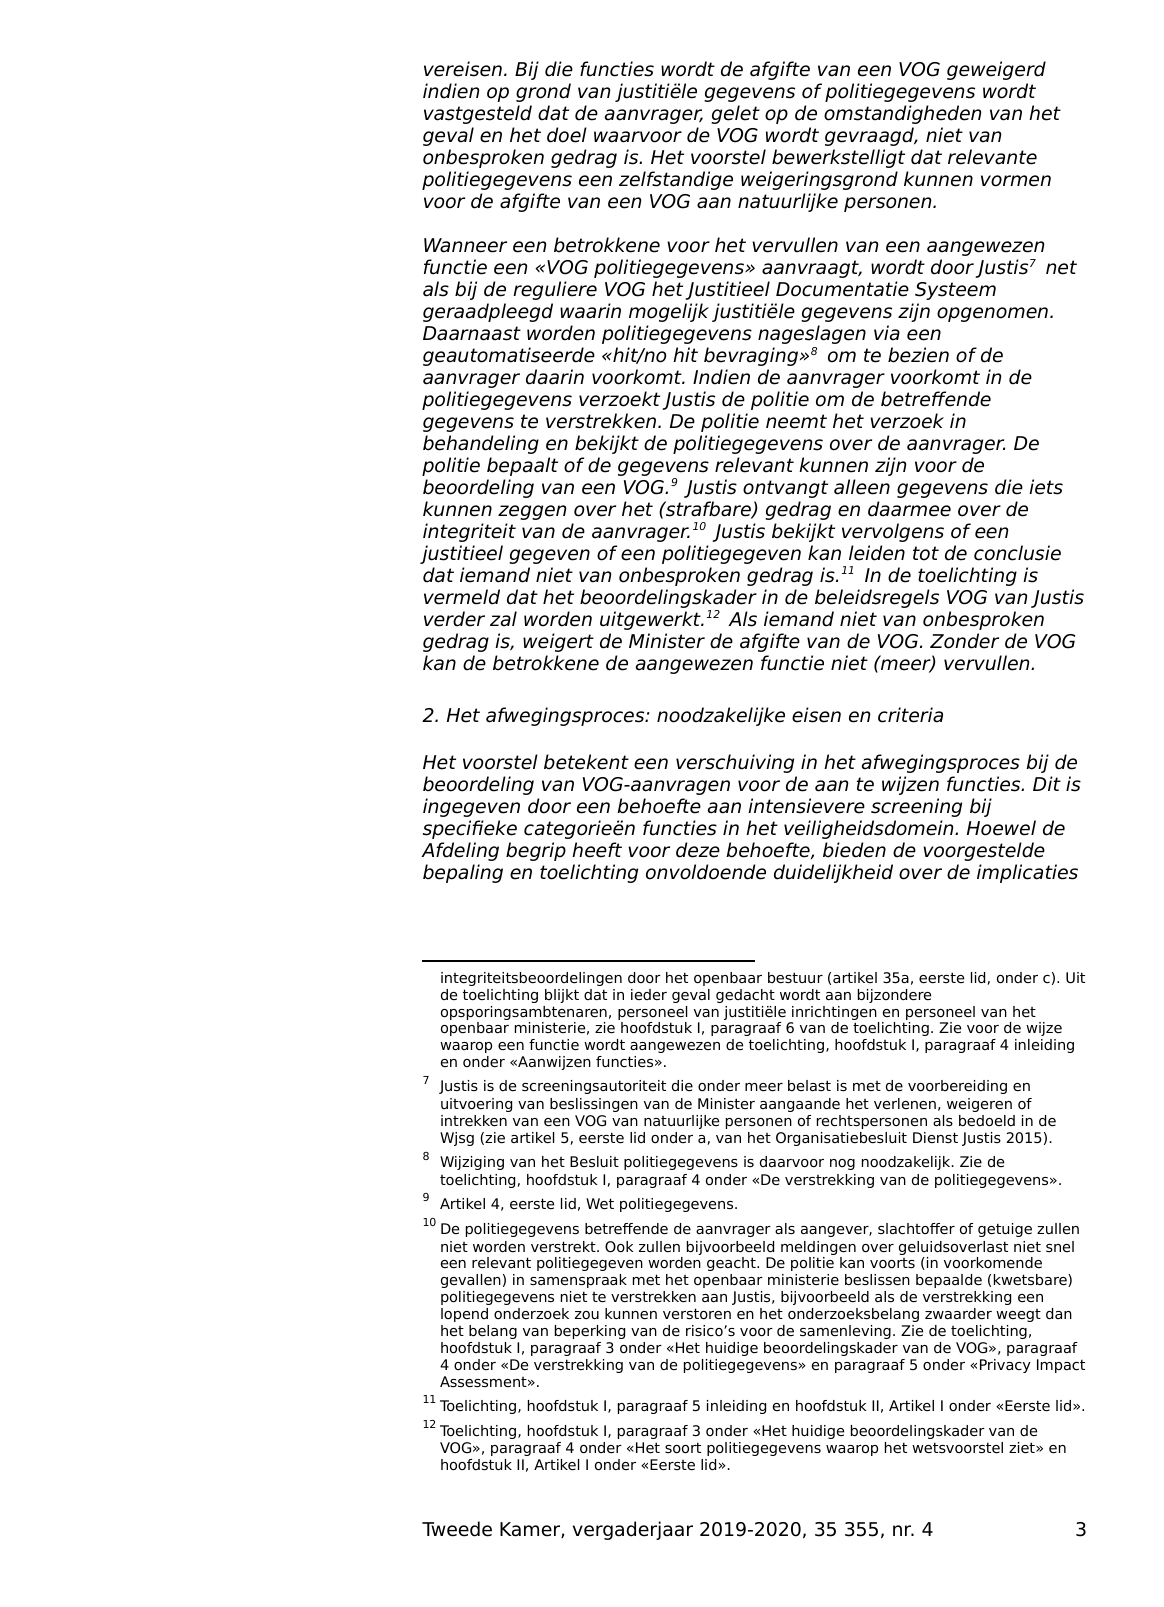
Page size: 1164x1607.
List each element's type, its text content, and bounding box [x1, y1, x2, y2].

subtitle 2. Het afwegingsproces: noodzakelijke eisen en criteria [422, 705, 1087, 727]
text vereisen. Bij die functies wordt de afgifte van een VOG geweigerd indien op grond van justitiële gegevens of politiegegevens wordt vastgesteld dat de aanvrager, gelet op de omstandigheden van het geval en het doel waarvoor de VOG wordt gevraagd, niet van onbesproken gedrag is. Het voorstel bewerkstelligt dat relevante politiegegevens een zelfstandige weigeringsgrond kunnen vormen voor de afgifte van een VOG aan natuurlijke personen. [422, 59, 1087, 213]
text Het voorstel betekent een verschuiving in het afwegingsproces bij de beoordeling van VOG-aanvragen voor de aan te wijzen functies. Dit is ingegeven door een behoefte aan intensievere screening bij specifieke categorieën functies in het veiligheidsdomein. Hoewel de Afdeling begrip heeft voor deze behoefte, bieden de voorgestelde bepaling en toelichting onvoldoende duidelijkheid over de implicaties [422, 752, 1087, 883]
text Toelichting, hoofdstuk I, paragraaf 3 onder «Het huidige beoordelingskader van de VOG», paragraaf 4 onder «Het soort politiegegevens waarop het wetsvoorstel ziet» en hoofdstuk II, Artikel I onder «Eerste lid». [422, 1418, 1087, 1474]
text Artikel 4, eerste lid, Wet politiegegevens. [422, 1192, 1087, 1214]
text Justis is de screeningsautoriteit die onder meer belast is met de voorbereiding en uitvoering van beslissingen van de Minister aangaande het verlenen, weigeren of intrekken van een VOG van natuurlijke personen of rechtspersonen als bedoeld in de Wjsg (zie artikel 5, eerste lid onder a, van het Organisatiebesluit Dienst Justis 2015). [422, 1074, 1087, 1147]
text Toelichting, hoofdstuk I, paragraaf 5 inleiding en hoofdstuk II, Artikel I onder «Eerste lid». [422, 1393, 1087, 1416]
text integriteitsbeoordelingen door het openbaar bestuur (artikel 35a, eerste lid, onder c). Uit de toelichting blijkt dat in ieder geval gedacht wordt aan bijzondere opsporingsambtenaren, personeel van justitiële inrichtingen en personeel van het openbaar ministerie, zie hoofdstuk I, paragraaf 6 van de toelichting. Zie voor de wijze waarop een functie wordt aangewezen de toelichting, hoofdstuk I, paragraaf 4 inleiding en onder «Aanwijzen functies». [422, 970, 1087, 1071]
text Wanneer een betrokkene voor het vervullen van een aangewezen functie een «VOG politiegegevens» aanvraagt, wordt door Justis net als bij de reguliere VOG het Justitieel Documentatie Systeem geraadpleegd waarin mogelijk justitiële gegevens zijn opgenomen. Daarnaast worden politiegegevens nageslagen via een geautomatiseerde «hit/no hit bevraging» om te bezien of de aanvrager daarin voorkomt. Indien de aanvrager voorkomt in de politiegegevens verzoekt Justis de politie om de betreffende gegevens te verstrekken. De politie neemt het verzoek in behandeling en bekijkt de politiegegevens over de aanvrager. De politie bepaalt of de gegevens relevant kunnen zijn voor de beoordeling van een VOG. Justis ontvangt alleen gegevens die iets kunnen zeggen over het (strafbare) gedrag en daarmee over de integriteit van de aanvrager. Justis bekijkt vervolgens of een justitieel gegeven of een politiegegeven kan leiden tot de conclusie dat iemand niet van onbesproken gedrag is. In de toelichting is vermeld dat het beoordelingskader in de beleidsregels VOG van Justis verder zal worden uitgewerkt. Als iemand niet van onbesproken gedrag is, weigert de Minister de afgifte van de VOG. Zonder de VOG kan de betrokkene de aangewezen functie niet (meer) vervullen. [422, 235, 1087, 675]
text Wijziging van het Besluit politiegegevens is daarvoor nog noodzakelijk. Zie de toelichting, hoofdstuk I, paragraaf 4 onder «De verstrekking van de politiegegevens». [422, 1150, 1087, 1189]
text De politiegegevens betreffende de aanvrager als aangever, slachtoffer of getuige zullen niet worden verstrekt. Ook zullen bijvoorbeeld meldingen over geluidsoverlast niet snel een relevant politiegegeven worden geacht. De politie kan voorts (in voorkomende gevallen) in samenspraak met het openbaar ministerie beslissen bepaalde (kwetsbare) politiegegevens niet te verstrekken aan Justis, bijvoorbeeld als de verstrekking een lopend onderzoek zou kunnen verstoren en het onderzoeksbelang zwaarder weegt dan het belang van beperking van de risico’s voor de samenleving. Zie de toelichting, hoofdstuk I, paragraaf 3 onder «Het huidige beoordelingskader van de VOG», paragraaf 4 onder «De verstrekking van de politiegegevens» en paragraaf 5 onder «Privacy Impact Assessment». [422, 1217, 1087, 1391]
